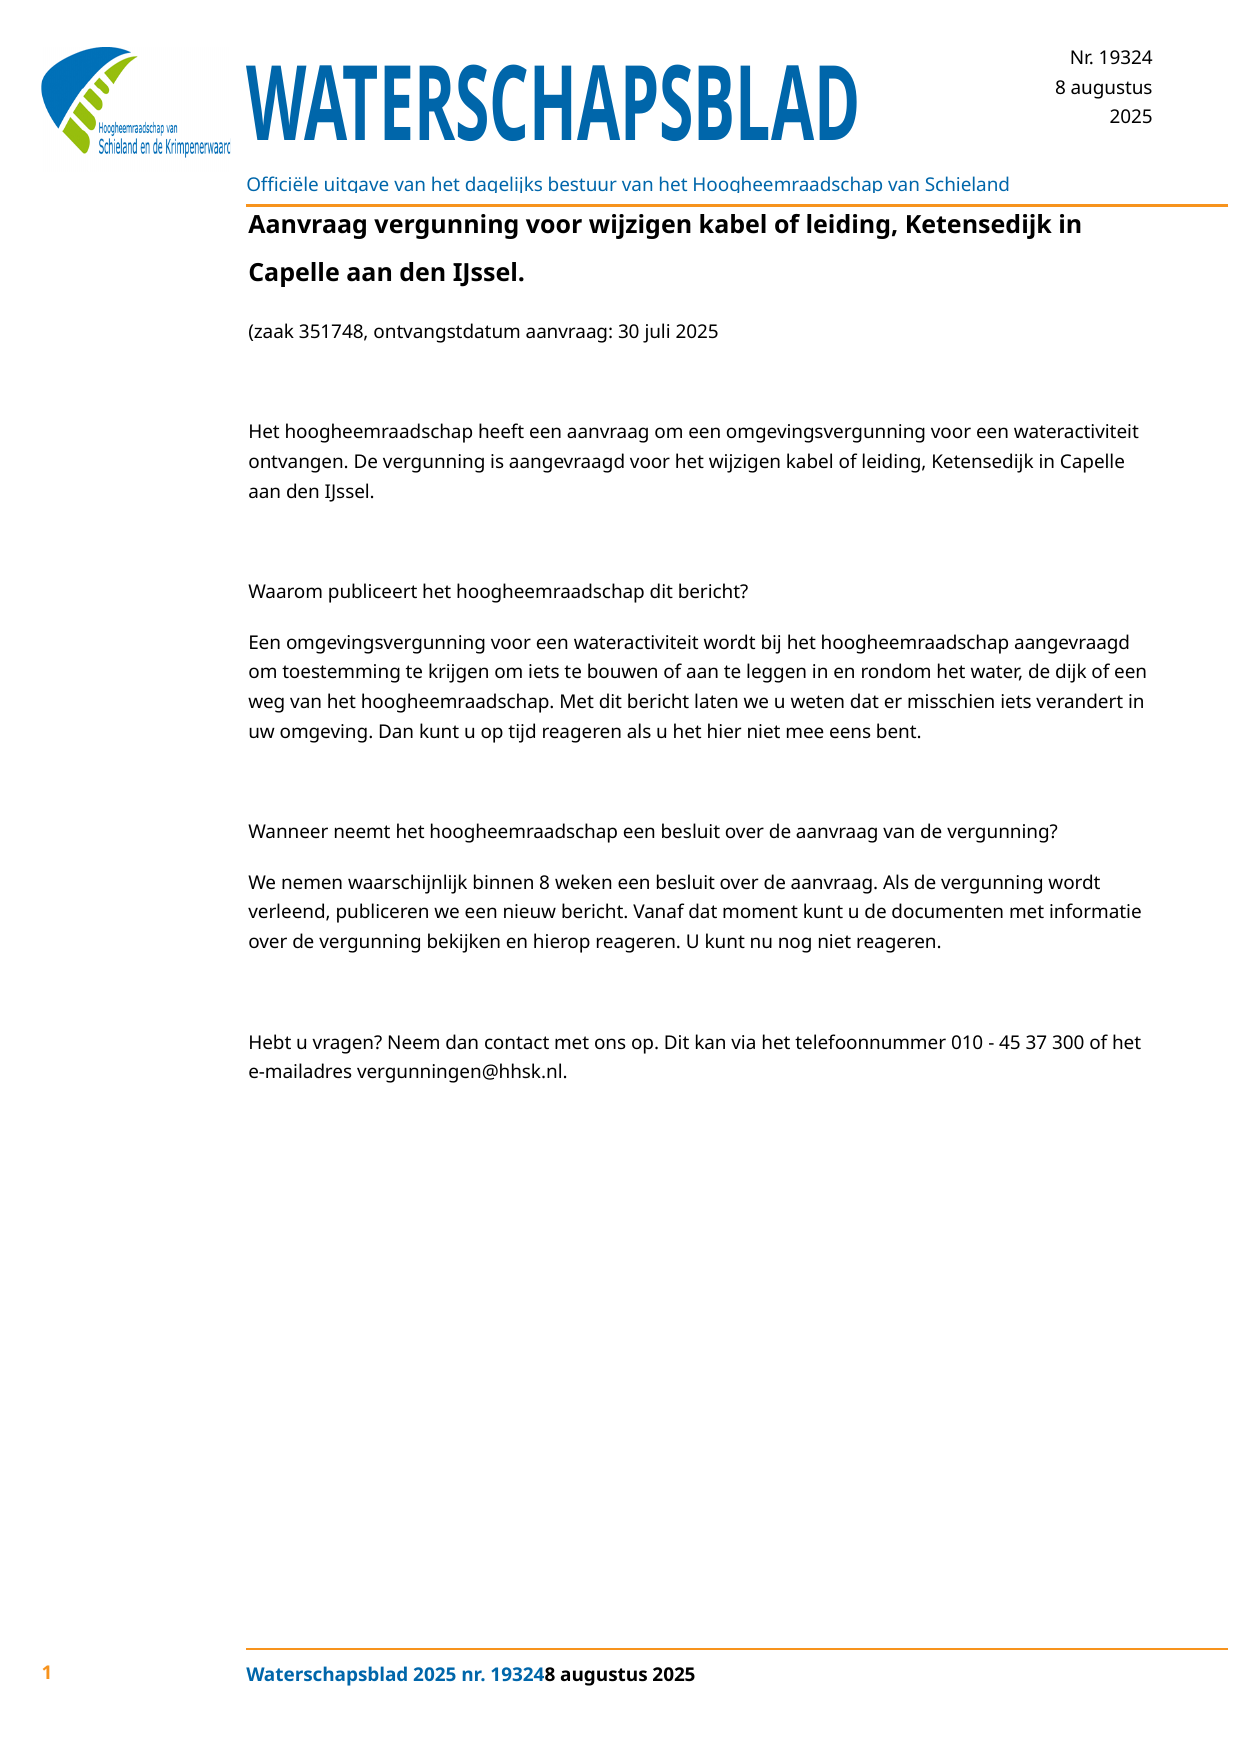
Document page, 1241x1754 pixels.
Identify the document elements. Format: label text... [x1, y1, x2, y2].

text Het hoogheemraadschap heeft een aanvraag om een omgevingsvergunning voor een wateractiviteit ontvangen. De vergunning is aangevraagd voor het wijzigen kabel of leiding, Ketensedijk in Capelle aan den IJssel. [248, 419, 1152, 504]
text We nemen waarschijnlijk binnen 8 weken een besluit over de aanvraag. Als de vergunning wordt verleend, publiceren we een nieuw bericht. Vanaf dat moment kunt u de documenten met informatie over de vergunning bekijken en hierop reageren. U kunt nu nog niet reageren. [248, 869, 1152, 954]
picture [41, 47, 231, 172]
text Waarom publiceert het hoogheemraadschap dit bericht? [248, 579, 1152, 604]
text Een omgevingsvergunning voor een wateractiviteit wordt bij het hoogheemraadschap aangevraagd om toestemming te krijgen om iets te bouwen of aan te leggen in en rondom het water, de dijk of een weg van het hoogheemraadschap. Met dit bericht laten we u weten dat er misschien iets verandert in uw omgeving. Dan kunt u op tijd reageren als u het hier niet mee eens bent. [248, 629, 1152, 744]
text Hebt u vragen? Neem dan contact met ons op. Dit kan via het telefoonnummer 010 - 45 37 300 of het e-mailadres vergunningen@hhsk.nl. [248, 1029, 1152, 1084]
text (zaak 351748, ontvangstdatum aanvraag: 30 juli 2025 [248, 318, 1152, 344]
text Wanneer neemt het hoogheemraadschap een besluit over de aanvraag van de vergunning? [248, 819, 1152, 844]
text Aanvraag vergunning voor wijzigen kabel of leiding, Ketensedijk in Capelle aan den IJssel. [248, 207, 1152, 288]
